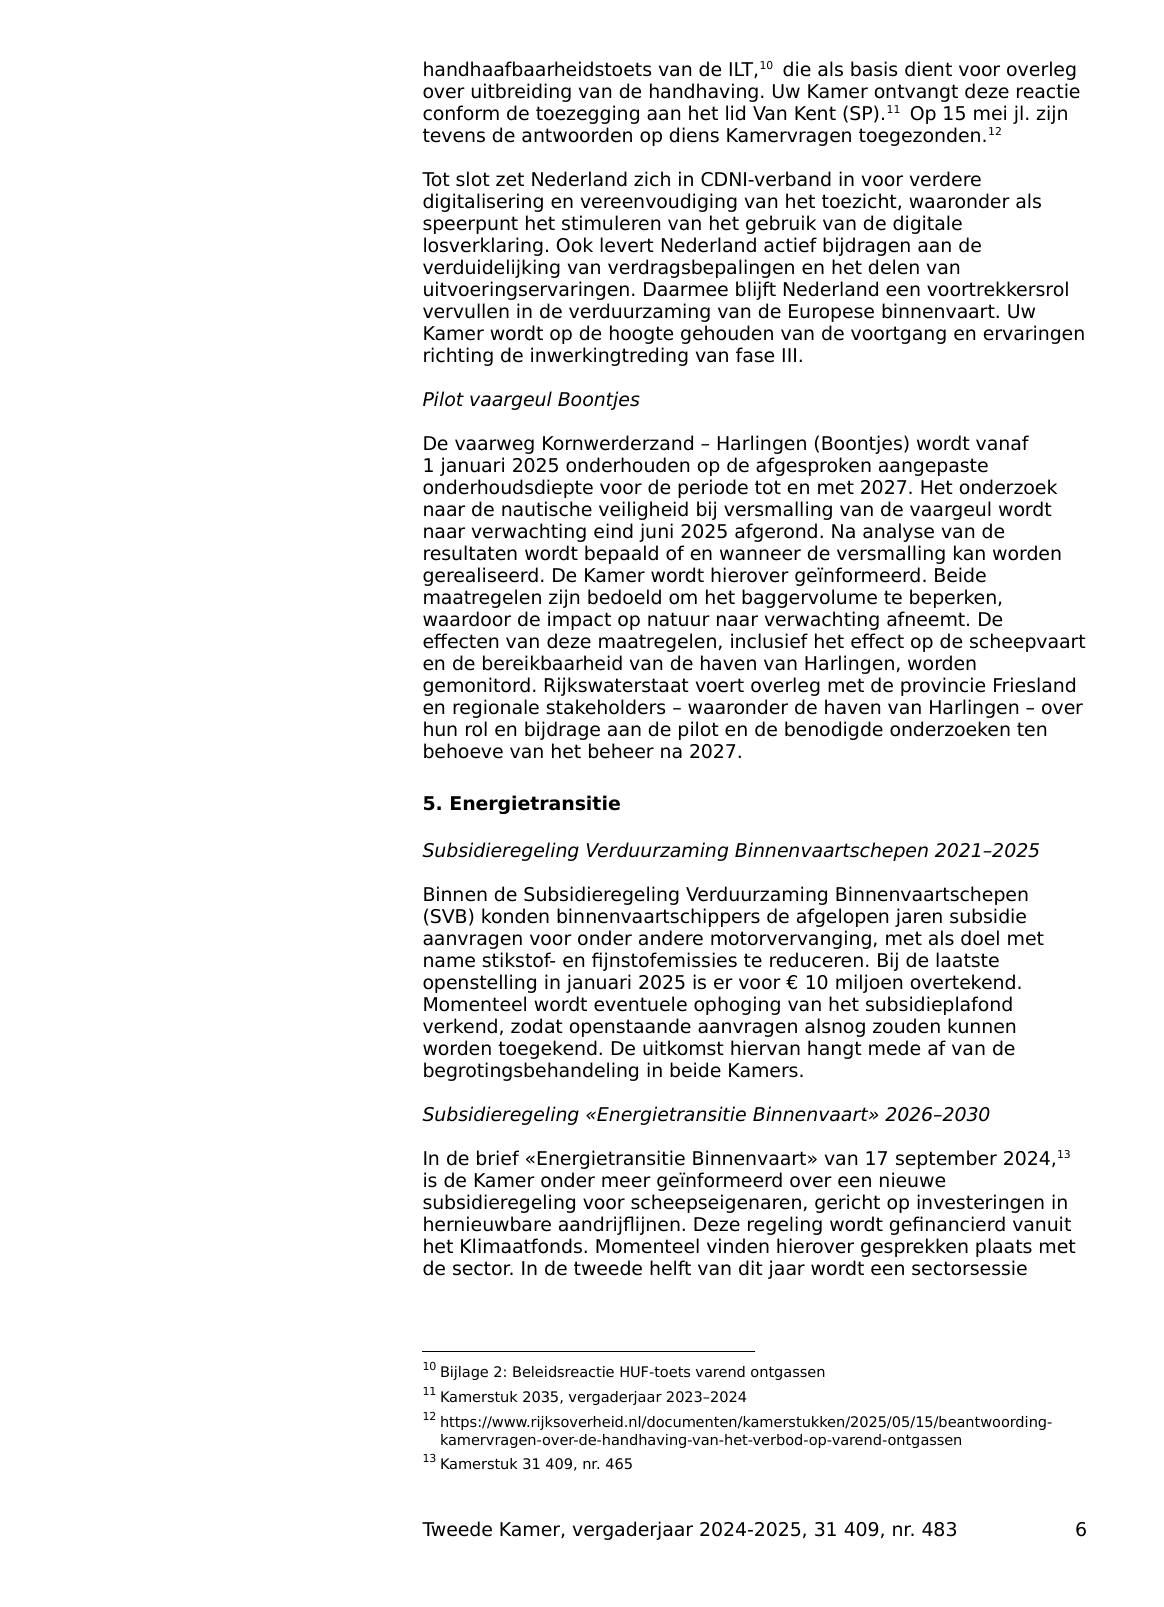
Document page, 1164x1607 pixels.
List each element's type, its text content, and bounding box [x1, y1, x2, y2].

text De vaarweg Kornwerderzand – Harlingen (Boontjes) wordt vanaf 1 januari 2025 onderhouden op de afgesproken aangepaste onderhoudsdiepte voor de periode tot en met 2027. Het onderzoek naar de nautische veiligheid bij versmalling van de vaargeul wordt naar verwachting eind juni 2025 afgerond. Na analyse van de resultaten wordt bepaald of en wanneer de versmalling kan worden gerealiseerd. De Kamer wordt hierover geïnformeerd. Beide maatregelen zijn bedoeld om het baggervolume te beperken, waardoor de impact op natuur naar verwachting afneemt. De effecten van deze maatregelen, inclusief het effect op de scheepvaart en de bereikbaarheid van de haven van Harlingen, worden gemonitord. Rijkswaterstaat voert overleg met de provincie Friesland en regionale stakeholders – waaronder de haven van Harlingen – over hun rol en bijdrage aan de pilot en de benodigde onderzoeken ten behoeve van het beheer na 2027. [422, 433, 1087, 763]
text Binnen de Subsidieregeling Verduurzaming Binnenvaartschepen (SVB) konden binnenvaartschippers de afgelopen jaren subsidie aanvragen voor onder andere motorvervanging, met als doel met name stikstof- en fijnstofemissies te reduceren. Bij de laatste openstelling in januari 2025 is er voor € 10 miljoen overtekend. Momenteel wordt eventuele ophoging van het subsidieplafond verkend, zodat openstaande aanvragen alsnog zouden kunnen worden toegekend. De uitkomst hiervan hangt mede af van de begrotingsbehandeling in beide Kamers. [422, 884, 1087, 1082]
text Bijlage 2: Beleidsreactie HUF-toets varend ontgassen [422, 1360, 1087, 1382]
text https://www.rijksoverheid.nl/documenten/kamerstukken/2025/05/15/beantwoording-kamervragen-over-de-handhaving-van-het-verbod-op-varend-ontgassen [422, 1410, 1087, 1449]
text Kamerstuk 31 409, nr. 465 [422, 1452, 1087, 1474]
subtitle Subsidieregeling Verduurzaming Binnenvaartschepen 2021–2025 [422, 840, 1087, 862]
subtitle Subsidieregeling «Energietransitie Binnenvaart» 2026–2030 [422, 1104, 1087, 1126]
text In de brief «Energietransitie Binnenvaart» van 17 september 2024, is de Kamer onder meer geïnformeerd over een nieuwe subsidieregeling voor scheepseigenaren, gericht op investeringen in hernieuwbare aandrijflijnen. Deze regeling wordt gefinancierd vanuit het Klimaatfonds. Momenteel vinden hierover gesprekken plaats met de sector. In de tweede helft van dit jaar wordt een sectorsessie [422, 1148, 1087, 1280]
text handhaafbaarheidstoets van de ILT, die als basis dient voor overleg over uitbreiding van de handhaving. Uw Kamer ontvangt deze reactie conform de toezegging aan het lid Van Kent (SP). Op 15 mei jl. zijn tevens de antwoorden op diens Kamervragen toegezonden. [422, 59, 1087, 147]
subtitle Pilot vaargeul Boontjes [422, 389, 1087, 411]
text Kamerstuk 2035, vergaderjaar 2023–2024 [422, 1385, 1087, 1407]
text Tot slot zet Nederland zich in CDNI-verband in voor verdere digitalisering en vereenvoudiging van het toezicht, waaronder als speerpunt het stimuleren van het gebruik van de digitale losverklaring. Ook levert Nederland actief bijdragen aan de verduidelijking van verdragsbepalingen en het delen van uitvoeringservaringen. Daarmee blijft Nederland een voortrekkersrol vervullen in de verduurzaming van de Europese binnenvaart. Uw Kamer wordt op de hoogte gehouden van de voortgang en ervaringen richting de inwerkingtreding van fase III. [422, 169, 1087, 367]
subtitle 5. Energietransitie [422, 793, 1087, 815]
